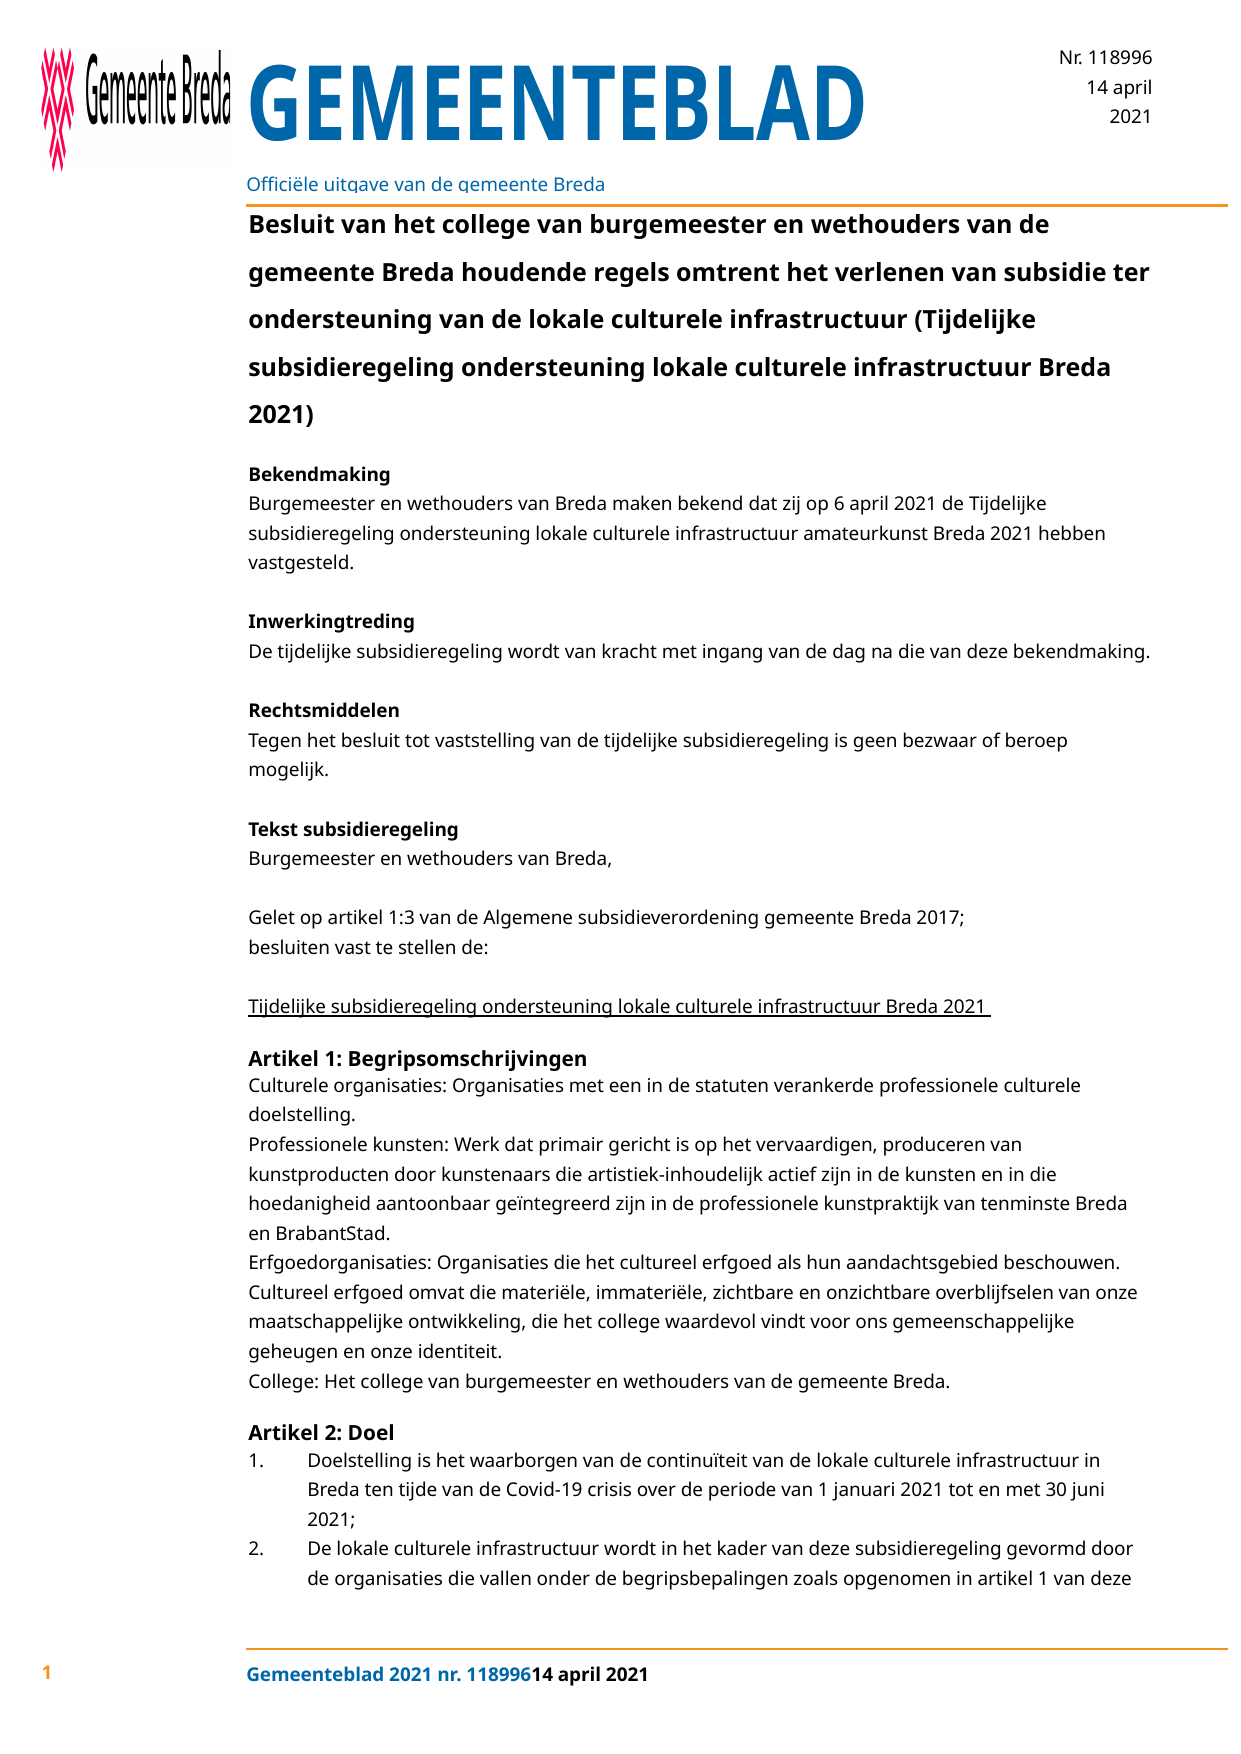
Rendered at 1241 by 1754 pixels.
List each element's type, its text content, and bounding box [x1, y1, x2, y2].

text Culturele organisaties: Organisaties met een in de statuten verankerde professionele culturele doelstelling. [248, 1072, 1152, 1127]
text Burgemeester en wethouders van Breda maken bekend dat zij op 6 april 2021 de Tijdelijke subsidieregeling ondersteuning lokale culturele infrastructuur amateurkunst Breda 2021 hebben vastgesteld. [248, 490, 1152, 575]
text Artikel 2: Doel [248, 1418, 1152, 1447]
text Burgemeester en wethouders van Breda, [248, 845, 1152, 871]
picture [41, 47, 231, 172]
text Inwerkingtreding [248, 609, 1152, 634]
text Tijdelijke subsidieregeling ondersteuning lokale culturele infrastructuur Breda 2021 [248, 993, 1152, 1019]
text Artikel 1: Begripsomschrijvingen [248, 1044, 1152, 1072]
text Tekst subsidieregeling [248, 816, 1152, 841]
text besluiten vast te stellen de: [248, 934, 1152, 960]
text Erfgoedorganisaties: Organisaties die het cultureel erfgoed als hun aandachtsgebied beschouwen. Cultureel erfgoed omvat die materiële, immateriële, zichtbare en onzichtbare overblijfselen van onze maatschappelijke ontwikkeling, die het college waardevol vindt voor ons gemeenschappelijke geheugen en onze identiteit. [248, 1249, 1152, 1364]
text Gelet op artikel 1:3 van de Algemene subsidieverordening gemeente Breda 2017; [248, 904, 1152, 930]
list Doelstelling is het waarborgen van de continuïteit van de lokale culturele infrastructuur in Breda ten tijde van de Covid-19 crisis over de periode van 1 januari 2021 tot en met 30 juni 2021; [248, 1447, 1152, 1532]
list De lokale culturele infrastructuur wordt in het kader van deze subsidieregeling gevormd door de organisaties die vallen onder de begripsbepalingen zoals opgenomen in artikel 1 van deze [248, 1536, 1152, 1591]
text Professionele kunsten: Werk dat primair gericht is op het vervaardigen, produceren van kunstproducten door kunstenaars die artistiek-inhoudelijk actief zijn in de kunsten en in die hoedanigheid aantoonbaar geïntegreerd zijn in de professionele kunstpraktijk van tenminste Breda en BrabantStad. [248, 1131, 1152, 1246]
text De tijdelijke subsidieregeling wordt van kracht met ingang van de dag na die van deze bekendmaking. [248, 638, 1152, 664]
text Besluit van het college van burgemeester en wethouders van de gemeente Breda houdende regels omtrent het verlenen van subsidie ter ondersteuning van de lokale culturele infrastructuur (Tijdelijke subsidieregeling ondersteuning lokale culturele infrastructuur Breda 2021) [248, 207, 1152, 431]
text Tegen het besluit tot vaststelling van de tijdelijke subsidieregeling is geen bezwaar of beroep mogelijk. [248, 727, 1152, 782]
text College: Het college van burgemeester en wethouders van de gemeente Breda. [248, 1368, 1152, 1394]
text Rechtsmiddelen [248, 697, 1152, 723]
text Bekendmaking [248, 461, 1152, 486]
